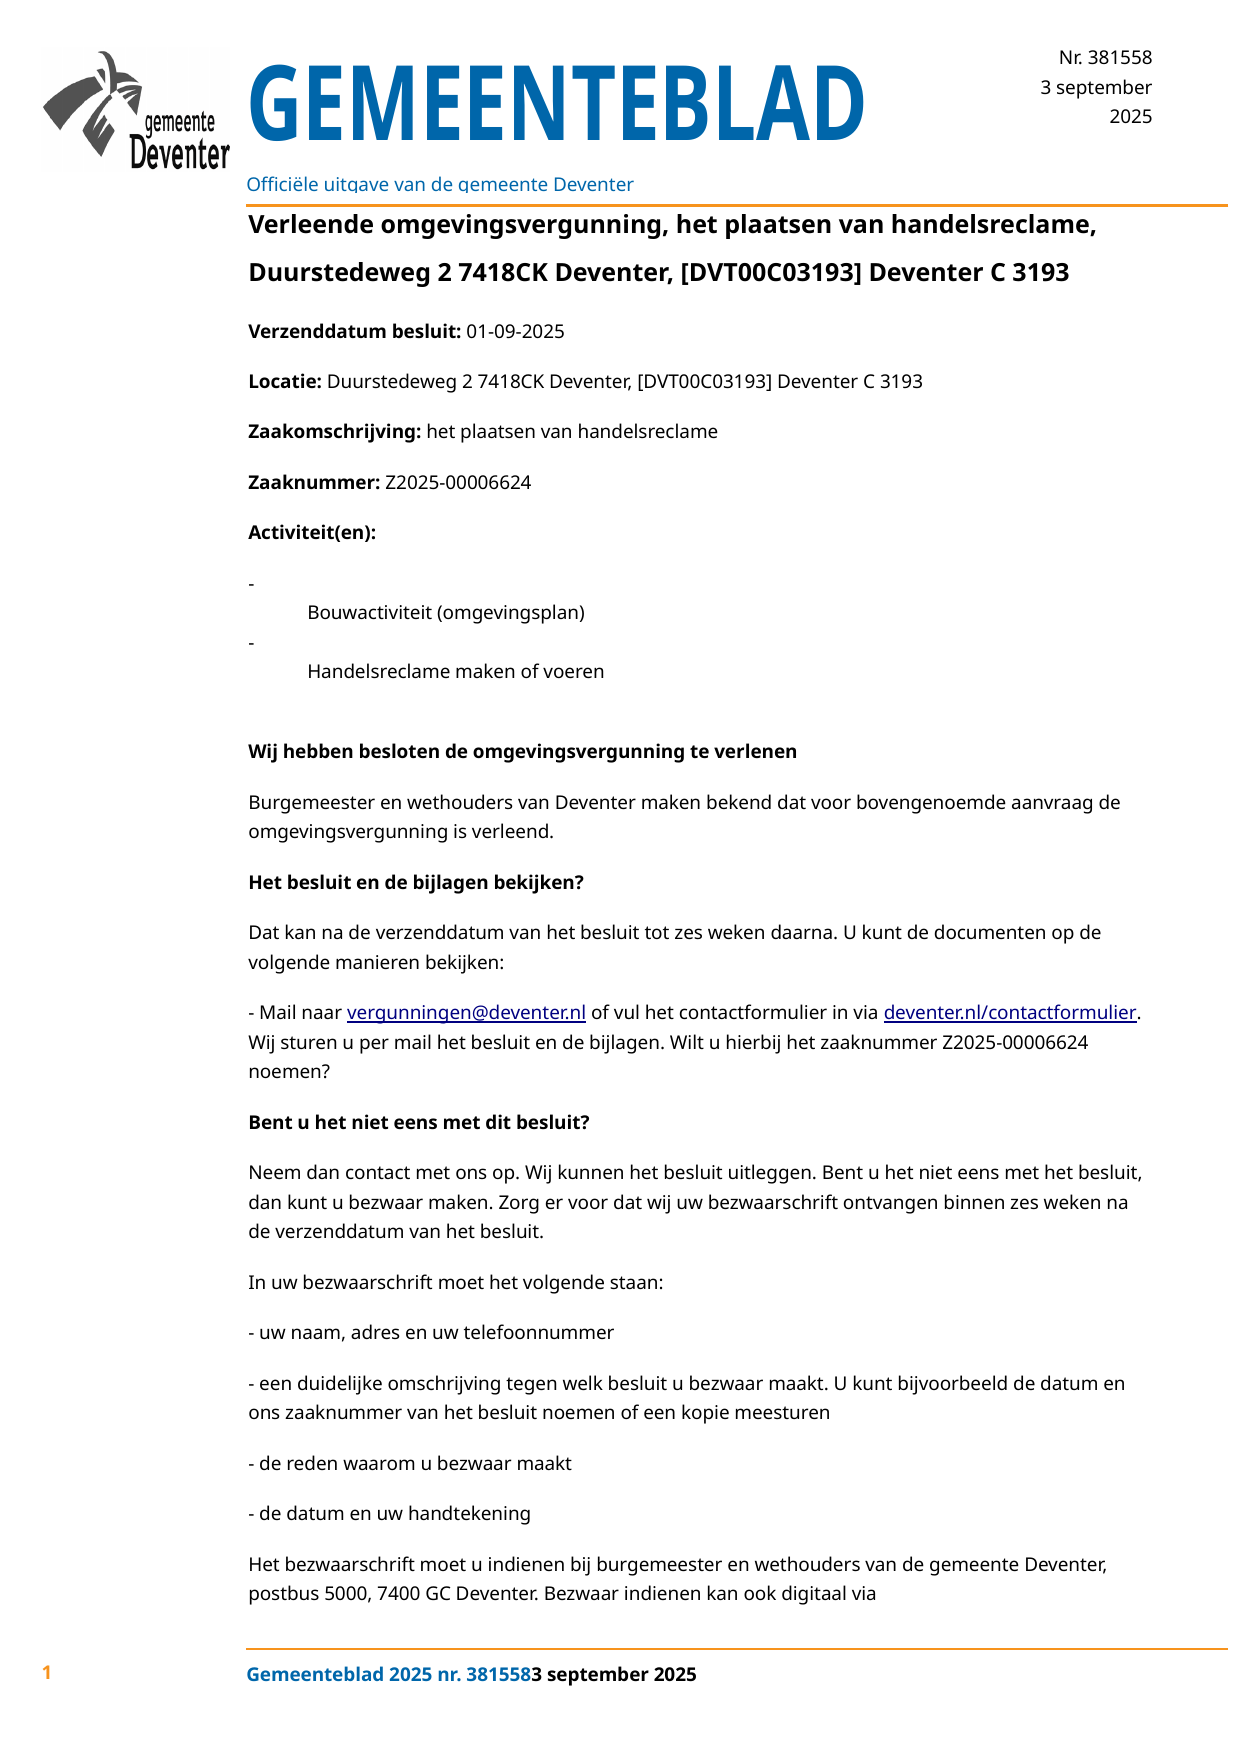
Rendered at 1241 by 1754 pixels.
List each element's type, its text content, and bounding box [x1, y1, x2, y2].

list Bouwactiviteit (omgevingsplan) [248, 599, 1152, 625]
text Verzenddatum besluit: 01-09-2025 [248, 318, 1152, 344]
text Het bezwaarschrift moet u indienen bij burgemeester en wethouders van de gemeente Deventer, postbus 5000, 7400 GC Deventer. Bezwaar indienen kan ook digitaal via [248, 1551, 1152, 1606]
text Neem dan contact met ons op. Wij kunnen het besluit uitleggen. Bent u het niet eens met het besluit, dan kunt u bezwaar maken. Zorg er voor dat wij uw bezwaarschrift ontvangen binnen zes weken na de verzenddatum van het besluit. [248, 1159, 1152, 1244]
list Handelsreclame maken of voeren [248, 659, 1152, 684]
text - een duidelijke omschrijving tegen welk besluit u bezwaar maakt. U kunt bijvoorbeeld de datum en ons zaaknummer van het besluit noemen of een kopie meesturen [248, 1370, 1152, 1425]
text Locatie: Duurstedeweg 2 7418CK Deventer, [DVT00C03193] Deventer C 3193 [248, 368, 1152, 394]
text Burgemeester en wethouders van Deventer maken bekend dat voor bovengenoemde aanvraag de omgevingsvergunning is verleend. [248, 789, 1152, 844]
text - de reden waarom u bezwaar maakt [248, 1450, 1152, 1476]
text Verleende omgevingsvergunning, het plaatsen van handelsreclame, Duurstedeweg 2 7418CK Deventer, [DVT00C03193] Deventer C 3193 [248, 207, 1152, 288]
text - de datum en uw handtekening [248, 1500, 1152, 1526]
picture [41, 47, 231, 172]
text Zaakomschrijving: het plaatsen van handelsreclame [248, 419, 1152, 444]
text Dat kan na de verzenddatum van het besluit tot zes weken daarna. U kunt de documenten op de volgende manieren bekijken: [248, 919, 1152, 975]
text Bent u het niet eens met dit besluit? [248, 1109, 1152, 1135]
text Het besluit en de bijlagen bekijken? [248, 869, 1152, 895]
text In uw bezwaarschrift moet het volgende staan: [248, 1269, 1152, 1295]
text - uw naam, adres en uw telefoonnummer [248, 1319, 1152, 1345]
text Zaaknummer: Z2025-00006624 [248, 469, 1152, 495]
text Activiteit(en): [248, 519, 1152, 545]
text - Mail naar vergunningen@deventer.nl of vul het contactformulier in via deventer.nl/contactformulier. Wij sturen u per mail het besluit en de bijlagen. Wilt u hierbij het zaaknummer Z2025-00006624 noemen? [248, 999, 1152, 1084]
text Wij hebben besloten de omgevingsvergunning te verlenen [248, 739, 1152, 764]
